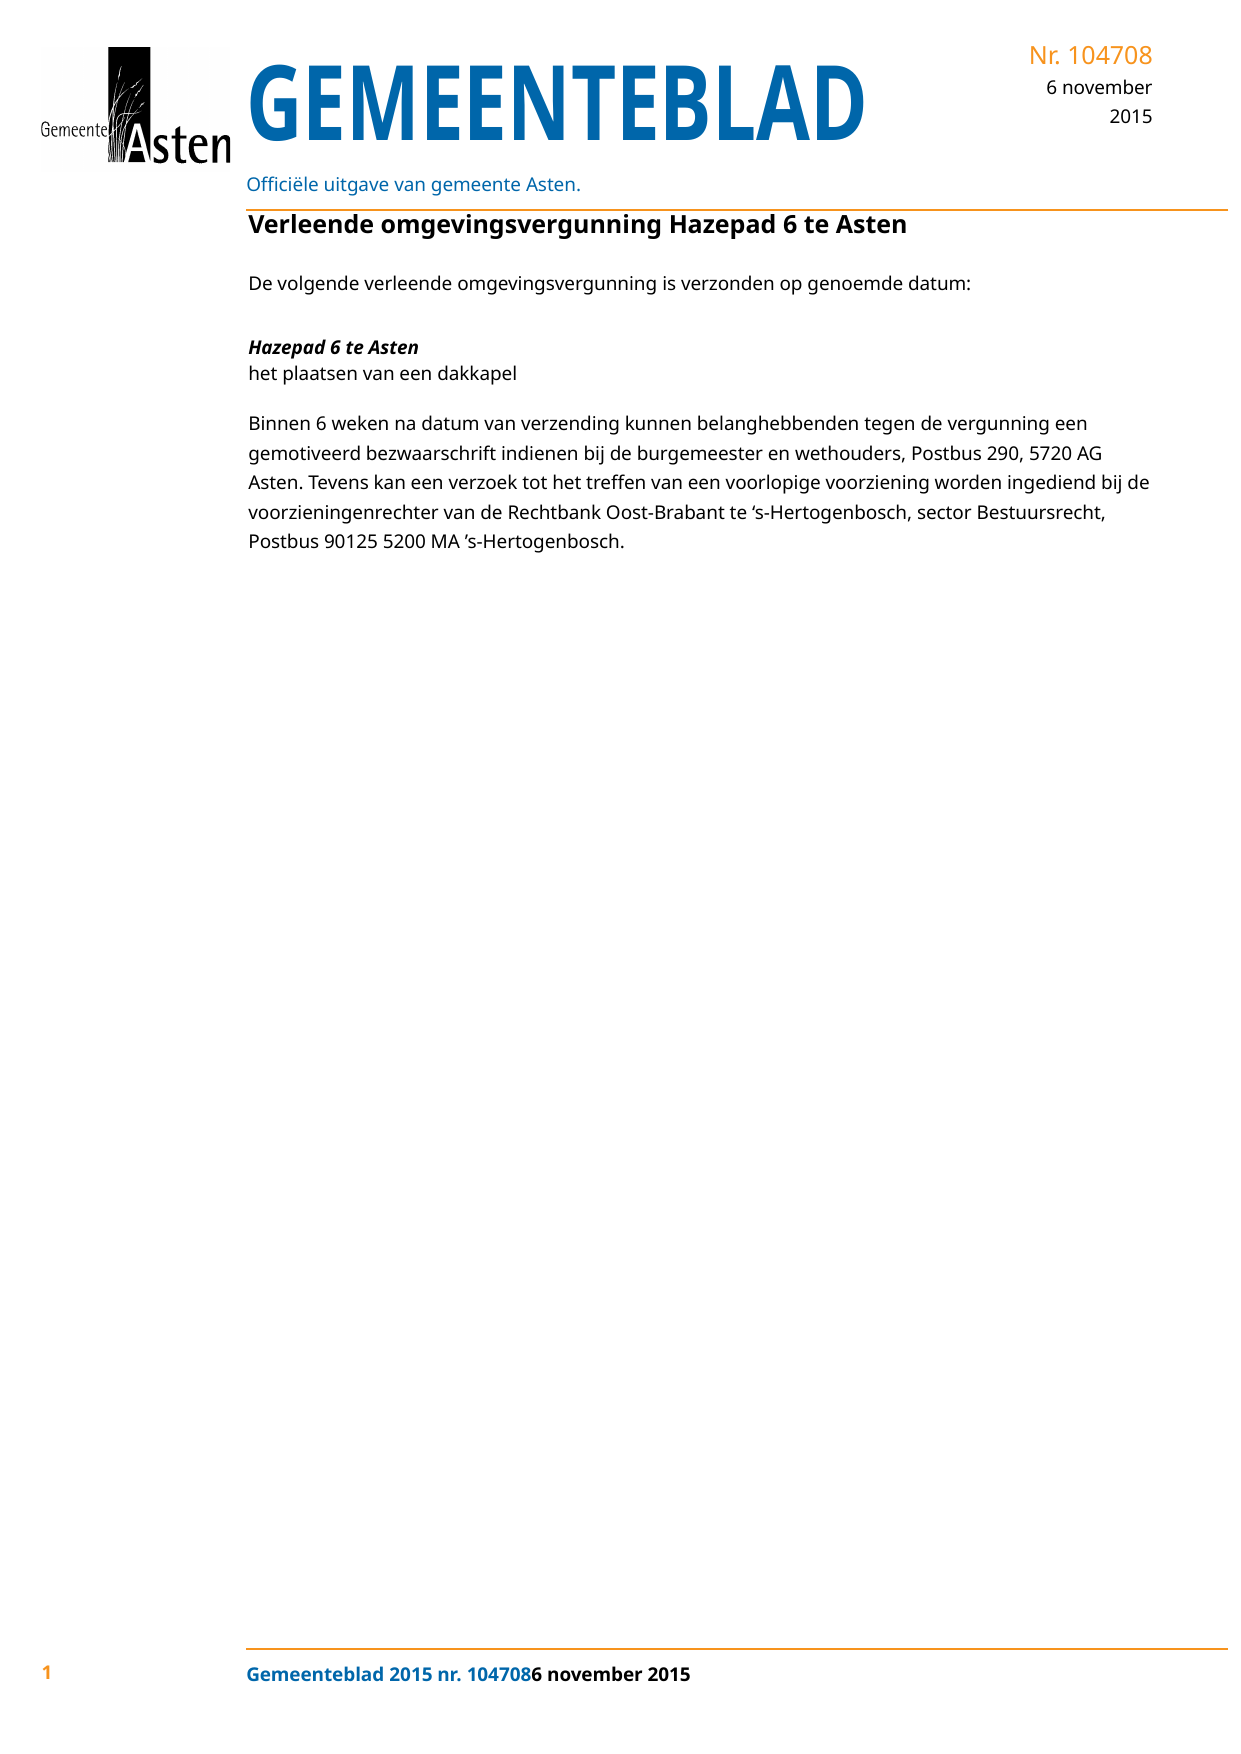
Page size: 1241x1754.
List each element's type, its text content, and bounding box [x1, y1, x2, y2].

picture [41, 47, 231, 172]
text het plaatsen van een dakkapel [248, 360, 1152, 386]
text Binnen 6 weken na datum van verzending kunnen belanghebbenden tegen de vergunning een gemotiveerd bezwaarschrift indienen bij de burgemeester en wethouders, Postbus 290, 5720 AG Asten. Tevens kan een verzoek tot het treffen van een voorlopige voorziening worden ingediend bij de voorzieningenrechter van de Rechtbank Oost-Brabant te ‘s-Hertogenbosch, sector Bestuursrecht, Postbus 90125 5200 MA ’s-Hertogenbosch. [248, 410, 1152, 554]
text Verleende omgevingsvergunning Hazepad 6 te Asten [248, 211, 1152, 241]
text De volgende verleende omgevingsvergunning is verzonden op genoemde datum: [248, 270, 1152, 296]
text Hazepad 6 te Asten [248, 334, 1152, 360]
